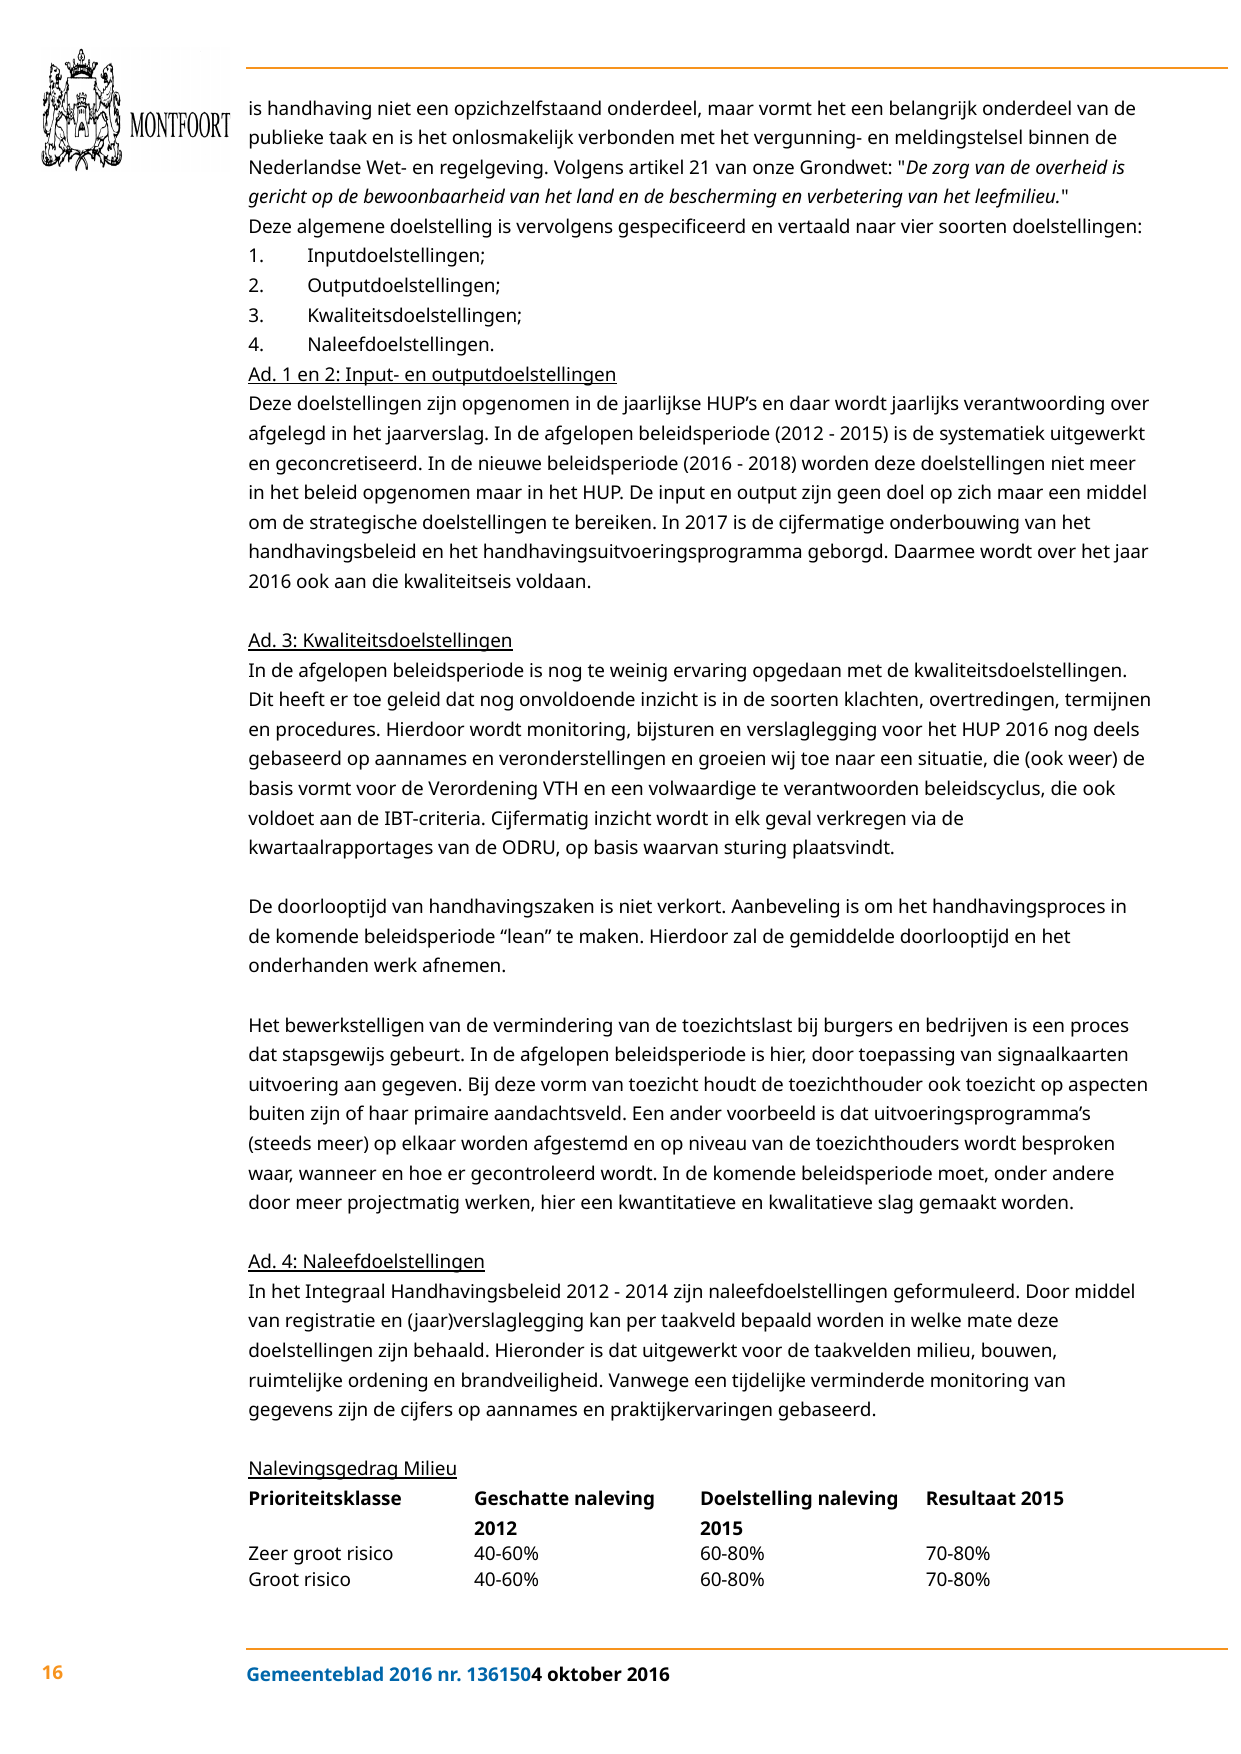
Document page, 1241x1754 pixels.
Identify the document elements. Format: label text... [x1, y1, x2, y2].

table_cell 40-60% [474, 1541, 700, 1566]
text is handhaving niet een opzichzelfstaand onderdeel, maar vormt het een belangrijk onderdeel van de publieke taak en is het onlosmakelijk verbonden met het vergunning- en meldingstelsel binnen de Nederlandse Wet- en regelgeving. Volgens artikel 21 van onze Grondwet: "De zorg van de overheid is gericht op de bewoonbaarheid van het land en de bescherming en verbetering van het leefmilieu." [248, 95, 1152, 209]
table_cell 60-80% [700, 1566, 926, 1592]
table_cell Zeer groot risico [248, 1541, 474, 1566]
text In het Integraal Handhavingsbeleid 2012 - 2014 zijn naleefdoelstellingen geformuleerd. Door middel van registratie en (jaar)verslaglegging kan per taakveld bepaald worden in welke mate deze doelstellingen zijn behaald. Hieronder is dat uitgewerkt voor de taakvelden milieu, bouwen, ruimtelijke ordening en brandveiligheid. Vanwege een tijdelijke verminderde monitoring van gegevens zijn de cijfers op aannames en praktijkervaringen gebaseerd. [248, 1278, 1152, 1422]
table_cell 70-80% [926, 1566, 1152, 1592]
table_header Doelstelling naleving 2015 [700, 1485, 926, 1541]
text Ad. 1 en 2: Input- en outputdoelstellingen [248, 361, 1152, 387]
table_header Geschatte naleving 2012 [474, 1485, 700, 1541]
table_cell 40-60% [474, 1566, 700, 1592]
list Outputdoelstellingen; [248, 272, 1152, 298]
text Het bewerkstelligen van de vermindering van de toezichtslast bij burgers en bedrijven is een proces dat stapsgewijs gebeurt. In de afgelopen beleidsperiode is hier, door toepassing van signaalkaarten uitvoering aan gegeven. Bij deze vorm van toezicht houdt de toezichthouder ook toezicht op aspecten buiten zijn of haar primaire aandachtsveld. Een ander voorbeeld is dat uitvoeringsprogramma’s (steeds meer) op elkaar worden afgestemd en op niveau van de toezichthouders wordt besproken waar, wanneer en hoe er gecontroleerd wordt. In de komende beleidsperiode moet, onder andere door meer projectmatig werken, hier een kwantitatieve en kwalitatieve slag gemaakt worden. [248, 1012, 1152, 1215]
list Naleefdoelstellingen. [248, 331, 1152, 357]
list Kwaliteitsdoelstellingen; [248, 302, 1152, 328]
text Deze doelstellingen zijn opgenomen in de jaarlijkse HUP’s en daar wordt jaarlijks verantwoording over afgelegd in het jaarverslag. In de afgelopen beleidsperiode (2012 - 2015) is de systematiek uitgewerkt en geconcretiseerd. In de nieuwe beleidsperiode (2016 - 2018) worden deze doelstellingen niet meer in het beleid opgenomen maar in het HUP. De input en output zijn geen doel op zich maar een middel om de strategische doelstellingen te bereiken. In 2017 is de cijfermatige onderbouwing van het handhavingsbeleid en het handhavingsuitvoeringsprogramma geborgd. Daarmee wordt over het jaar 2016 ook aan die kwaliteitseis voldaan. [248, 391, 1152, 594]
text De doorlooptijd van handhavingszaken is niet verkort. Aanbeveling is om het handhavingsproces in de komende beleidsperiode “lean” te maken. Hierdoor zal de gemiddelde doorlooptijd en het onderhanden werk afnemen. [248, 893, 1152, 978]
table_header Prioriteitsklasse [248, 1485, 474, 1541]
text Ad. 4: Naleefdoelstellingen [248, 1248, 1152, 1274]
list Inputdoelstellingen; [248, 243, 1152, 268]
text Ad. 3: Kwaliteitsdoelstellingen [248, 627, 1152, 653]
picture [41, 47, 231, 172]
table_header Resultaat 2015 [926, 1485, 1152, 1541]
text Deze algemene doelstelling is vervolgens gespecificeerd en vertaald naar vier soorten doelstellingen: [248, 213, 1152, 239]
table_cell 70-80% [926, 1541, 1152, 1566]
table_cell 60-80% [700, 1541, 926, 1566]
text In de afgelopen beleidsperiode is nog te weinig ervaring opgedaan met de kwaliteitsdoelstellingen. Dit heeft er toe geleid dat nog onvoldoende inzicht is in de soorten klachten, overtredingen, termijnen en procedures. Hierdoor wordt monitoring, bijsturen en verslaglegging voor het HUP 2016 nog deels gebaseerd op aannames en veronderstellingen en groeien wij toe naar een situatie, die (ook weer) de basis vormt voor de Verordening VTH en een volwaardige te verantwoorden beleidscyclus, die ook voldoet aan de IBT-criteria. Cijfermatig inzicht wordt in elk geval verkregen via de kwartaalrapportages van de ODRU, op basis waarvan sturing plaatsvindt. [248, 657, 1152, 860]
table_cell Groot risico [248, 1566, 474, 1592]
text Nalevingsgedrag Milieu [248, 1456, 1152, 1481]
